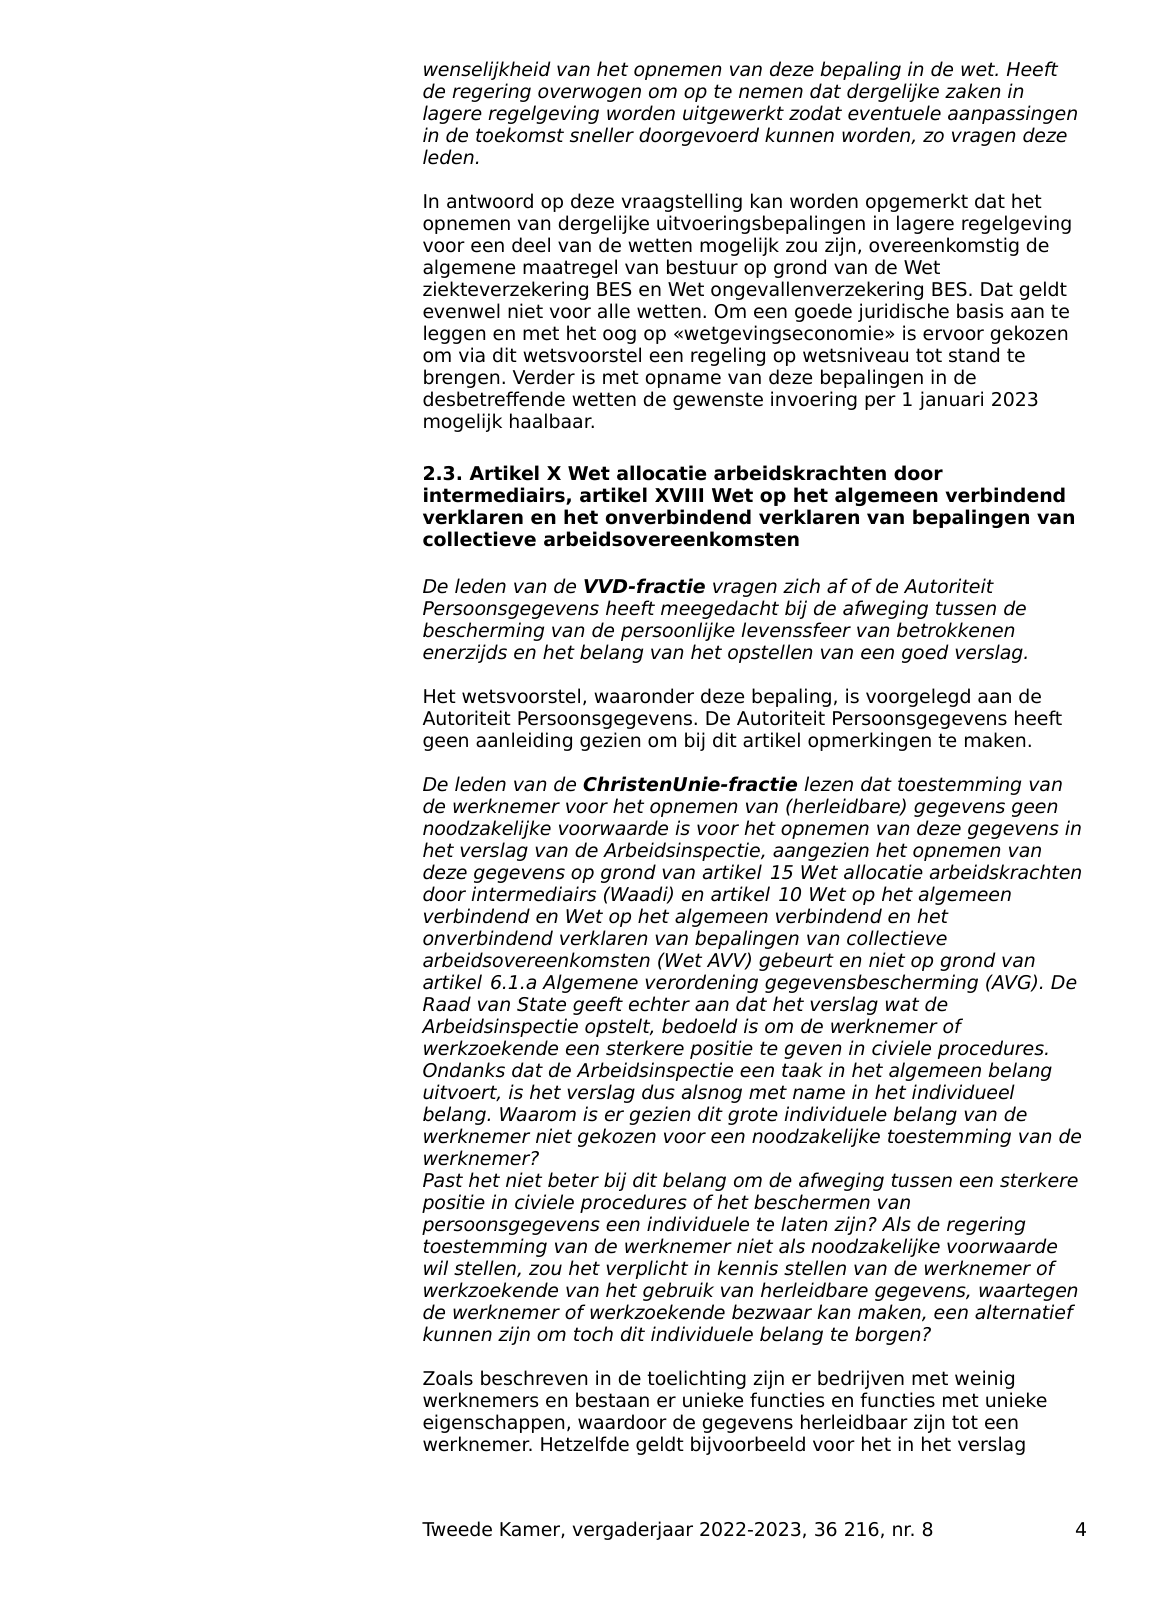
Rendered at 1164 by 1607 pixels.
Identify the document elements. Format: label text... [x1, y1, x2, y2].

text Zoals beschreven in de toelichting zijn er bedrijven met weinig werknemers en bestaan er unieke functies en functies met unieke eigenschappen, waardoor de gegevens herleidbaar zijn tot een werknemer. Hetzelfde geldt bijvoorbeeld voor het in het verslag [422, 1368, 1087, 1456]
text De leden van de ChristenUnie-fractie lezen dat toestemming van de werknemer voor het opnemen van (herleidbare) gegevens geen noodzakelijke voorwaarde is voor het opnemen van deze gegevens in het verslag van de Arbeidsinspectie, aangezien het opnemen van deze gegevens op grond van artikel 15 Wet allocatie arbeidskrachten door intermediairs (Waadi) en artikel 10 Wet op het algemeen verbindend en Wet op het algemeen verbindend en het onverbindend verklaren van bepalingen van collectieve arbeidsovereenkomsten (Wet AVV) gebeurt en niet op grond van artikel 6.1.a Algemene verordening gegevensbescherming (AVG). De Raad van State geeft echter aan dat het verslag wat de Arbeidsinspectie opstelt, bedoeld is om de werknemer of werkzoekende een sterkere positie te geven in civiele procedures. Ondanks dat de Arbeidsinspectie een taak in het algemeen belang uitvoert, is het verslag dus alsnog met name in het individueel belang. Waarom is er gezien dit grote individuele belang van de werknemer niet gekozen voor een noodzakelijke toestemming van de werknemer? [422, 774, 1087, 1170]
text De leden van de VVD-fractie vragen zich af of de Autoriteit Persoonsgegevens heeft meegedacht bij de afweging tussen de bescherming van de persoonlijke levenssfeer van betrokkenen enerzijds en het belang van het opstellen van een goed verslag. [422, 576, 1087, 664]
text Het wetsvoorstel, waaronder deze bepaling, is voorgelegd aan de Autoriteit Persoonsgegevens. De Autoriteit Persoonsgegevens heeft geen aanleiding gezien om bij dit artikel opmerkingen te maken. [422, 686, 1087, 752]
text In antwoord op deze vraagstelling kan worden opgemerkt dat het opnemen van dergelijke uitvoeringsbepalingen in lagere regelgeving voor een deel van de wetten mogelijk zou zijn, overeenkomstig de algemene maatregel van bestuur op grond van de Wet ziekteverzekering BES en Wet ongevallenverzekering BES. Dat geldt evenwel niet voor alle wetten. Om een goede juridische basis aan te leggen en met het oog op «wetgevingseconomie» is ervoor gekozen om via dit wetsvoorstel een regeling op wetsniveau tot stand te brengen. Verder is met opname van deze bepalingen in de desbetreffende wetten de gewenste invoering per 1 januari 2023 mogelijk haalbaar. [422, 191, 1087, 433]
text Past het niet beter bij dit belang om de afweging tussen een sterkere positie in civiele procedures of het beschermen van persoonsgegevens een individuele te laten zijn? Als de regering toestemming van de werknemer niet als noodzakelijke voorwaarde wil stellen, zou het verplicht in kennis stellen van de werknemer of werkzoekende van het gebruik van herleidbare gegevens, waartegen de werknemer of werkzoekende bezwaar kan maken, een alternatief kunnen zijn om toch dit individuele belang te borgen? [422, 1170, 1087, 1346]
text wenselijkheid van het opnemen van deze bepaling in de wet. Heeft de regering overwogen om op te nemen dat dergelijke zaken in lagere regelgeving worden uitgewerkt zodat eventuele aanpassingen in de toekomst sneller doorgevoerd kunnen worden, zo vragen deze leden. [422, 59, 1087, 169]
subtitle 2.3. Artikel X Wet allocatie arbeidskrachten door intermediairs, artikel XVIII Wet op het algemeen verbindend verklaren en het onverbindend verklaren van bepalingen van collectieve arbeidsovereenkomsten [422, 463, 1087, 551]
